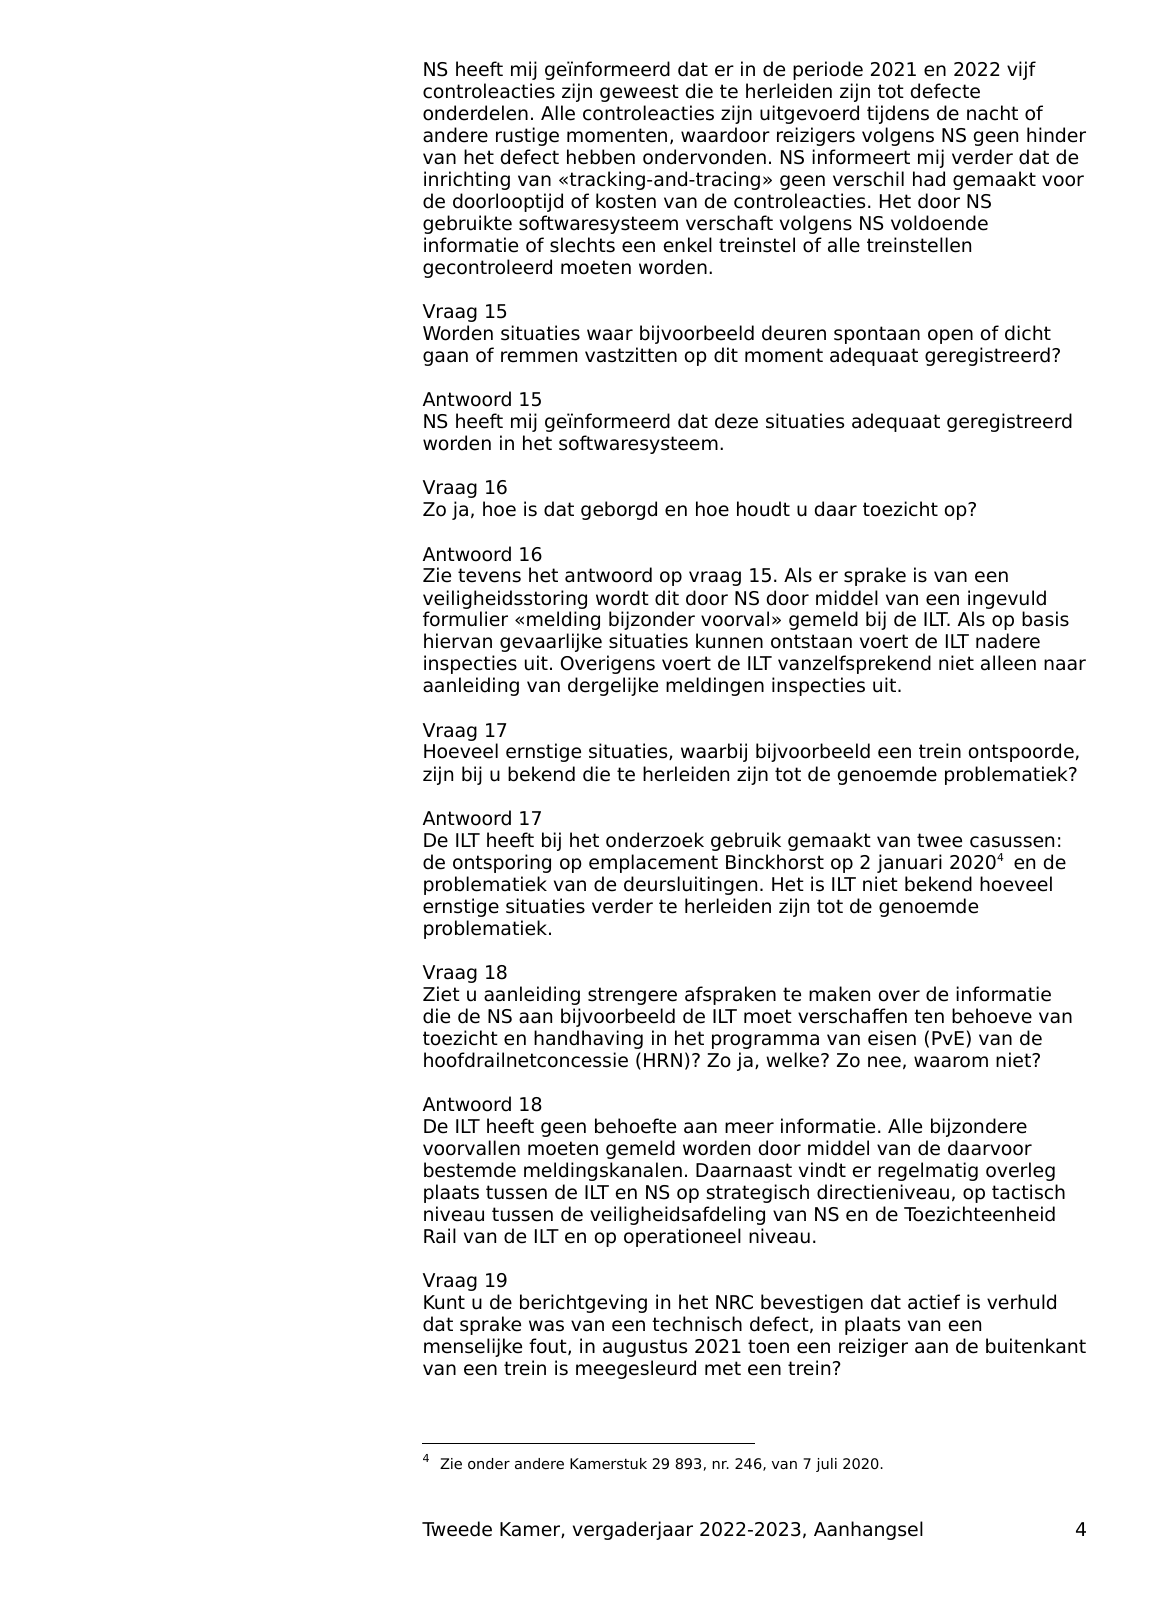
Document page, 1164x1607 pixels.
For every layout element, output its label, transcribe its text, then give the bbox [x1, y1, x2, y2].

text Zie tevens het antwoord op vraag 15. Als er sprake is van een veiligheidsstoring wordt dit door NS door middel van een ingevuld formulier «melding bijzonder voorval» gemeld bij de ILT. Als op basis hiervan gevaarlijke situaties kunnen ontstaan voert de ILT nadere inspecties uit. Overigens voert de ILT vanzelfsprekend niet alleen naar aanleiding van dergelijke meldingen inspecties uit. [422, 565, 1087, 697]
text Antwoord 16 [422, 543, 1087, 565]
text Antwoord 17 [422, 808, 1087, 829]
text Antwoord 18 [422, 1094, 1087, 1116]
text Hoeveel ernstige situaties, waarbij bijvoorbeeld een trein ontspoorde, zijn bij u bekend die te herleiden zijn tot de genoemde problematiek? [422, 741, 1087, 785]
text Worden situaties waar bijvoorbeeld deuren spontaan open of dicht gaan of remmen vastzitten op dit moment adequaat geregistreerd? [422, 323, 1087, 367]
text Antwoord 15 [422, 389, 1087, 411]
text Vraag 19 [422, 1270, 1087, 1292]
text Ziet u aanleiding strengere afspraken te maken over de informatie die de NS aan bijvoorbeeld de ILT moet verschaffen ten behoeve van toezicht en handhaving in het programma van eisen (PvE) van de hoofdrailnetconcessie (HRN)? Zo ja, welke? Zo nee, waarom niet? [422, 984, 1087, 1072]
text Kunt u de berichtgeving in het NRC bevestigen dat actief is verhuld dat sprake was van een technisch defect, in plaats van een menselijke fout, in augustus 2021 toen een reiziger aan de buitenkant van een trein is meegesleurd met een trein? [422, 1292, 1087, 1380]
text Vraag 16 [422, 477, 1087, 499]
text Zie onder andere Kamerstuk 29 893, nr. 246, van 7 juli 2020. [422, 1452, 1087, 1474]
text NS heeft mij geïnformeerd dat er in de periode 2021 en 2022 vijf controleacties zijn geweest die te herleiden zijn tot defecte onderdelen. Alle controleacties zijn uitgevoerd tijdens de nacht of andere rustige momenten, waardoor reizigers volgens NS geen hinder van het defect hebben ondervonden. NS informeert mij verder dat de inrichting van «tracking-and-tracing» geen verschil had gemaakt voor de doorlooptijd of kosten van de controleacties. Het door NS gebruikte softwaresysteem verschaft volgens NS voldoende informatie of slechts een enkel treinstel of alle treinstellen gecontroleerd moeten worden. [422, 59, 1087, 279]
text Zo ja, hoe is dat geborgd en hoe houdt u daar toezicht op? [422, 499, 1087, 521]
text De ILT heeft geen behoefte aan meer informatie. Alle bijzondere voorvallen moeten gemeld worden door middel van de daarvoor bestemde meldingskanalen. Daarnaast vindt er regelmatig overleg plaats tussen de ILT en NS op strategisch directieniveau, op tactisch niveau tussen de veiligheidsafdeling van NS en de Toezichteenheid Rail van de ILT en op operationeel niveau. [422, 1116, 1087, 1248]
text Vraag 17 [422, 719, 1087, 741]
text Vraag 18 [422, 962, 1087, 984]
text De ILT heeft bij het onderzoek gebruik gemaakt van twee casussen: de ontsporing op emplacement Binckhorst op 2 januari 2020 en de problematiek van de deursluitingen. Het is ILT niet bekend hoeveel ernstige situaties verder te herleiden zijn tot de genoemde problematiek. [422, 829, 1087, 939]
text NS heeft mij geïnformeerd dat deze situaties adequaat geregistreerd worden in het softwaresysteem. [422, 411, 1087, 455]
text Vraag 15 [422, 301, 1087, 323]
